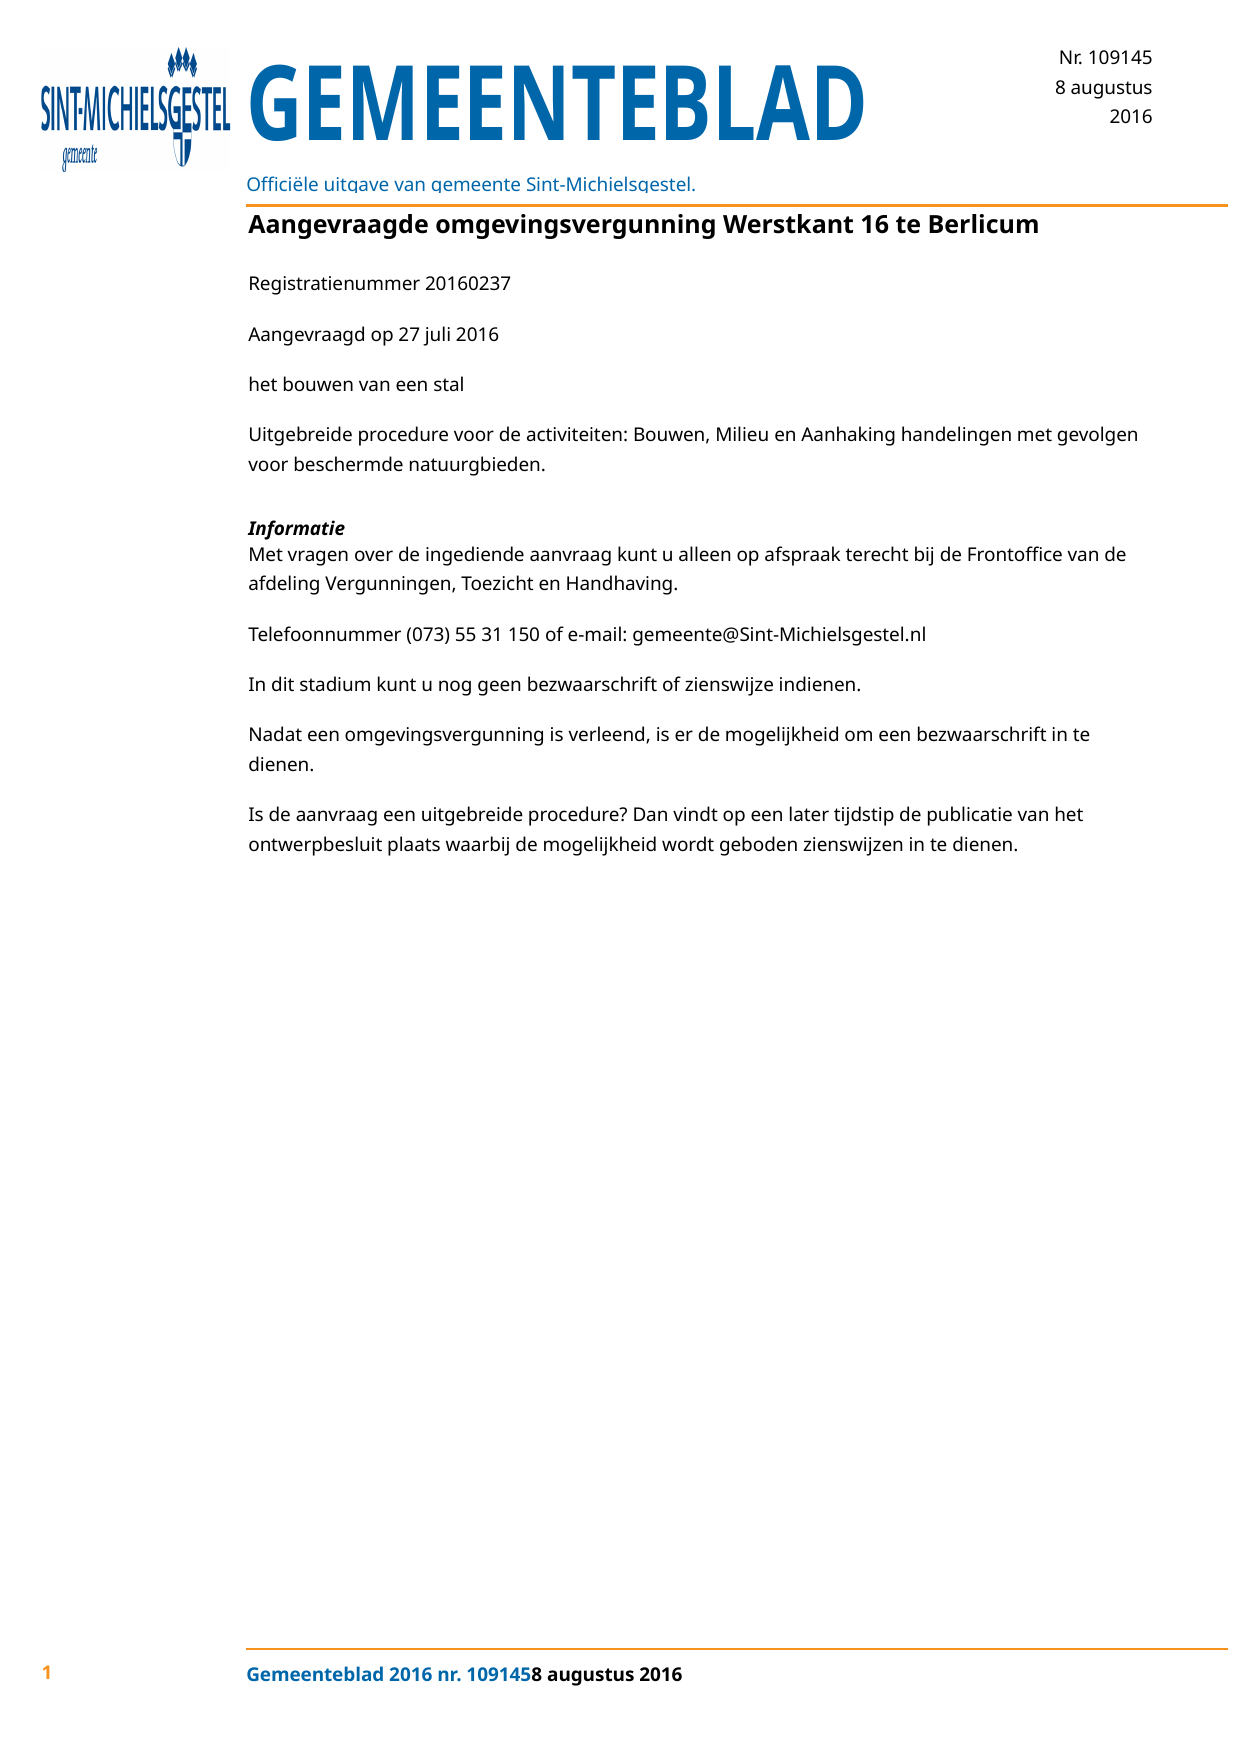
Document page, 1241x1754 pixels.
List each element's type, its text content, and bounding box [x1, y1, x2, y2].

text In dit stadium kunt u nog geen bezwaarschrift of zienswijze indienen. [248, 671, 1152, 697]
text Met vragen over de ingediende aanvraag kunt u alleen op afspraak terecht bij de Frontoffice van de afdeling Vergunningen, Toezicht en Handhaving. [248, 541, 1152, 596]
text Nadat een omgevingsvergunning is verleend, is er de mogelijkheid om een bezwaarschrift in te dienen. [248, 722, 1152, 777]
text Aangevraagde omgevingsvergunning Werstkant 16 te Berlicum [248, 207, 1152, 241]
text het bouwen van een stal [248, 371, 1152, 397]
text Telefoonnummer (073) 55 31 150 of e-mail: gemeente@Sint-Michielsgestel.nl [248, 621, 1152, 647]
picture [41, 47, 231, 172]
text Is de aanvraag een uitgebreide procedure? Dan vindt op een later tijdstip de publicatie van het ontwerpbesluit plaats waarbij de mogelijkheid wordt geboden zienswijzen in te dienen. [248, 802, 1152, 857]
text Informatie [248, 515, 1152, 541]
text Registratienummer 20160237 [248, 270, 1152, 296]
text Aangevraagd op 27 juli 2016 [248, 321, 1152, 346]
text Uitgebreide procedure voor de activiteiten: Bouwen, Milieu en Aanhaking handelingen met gevolgen voor beschermde natuurgbieden. [248, 422, 1152, 477]
